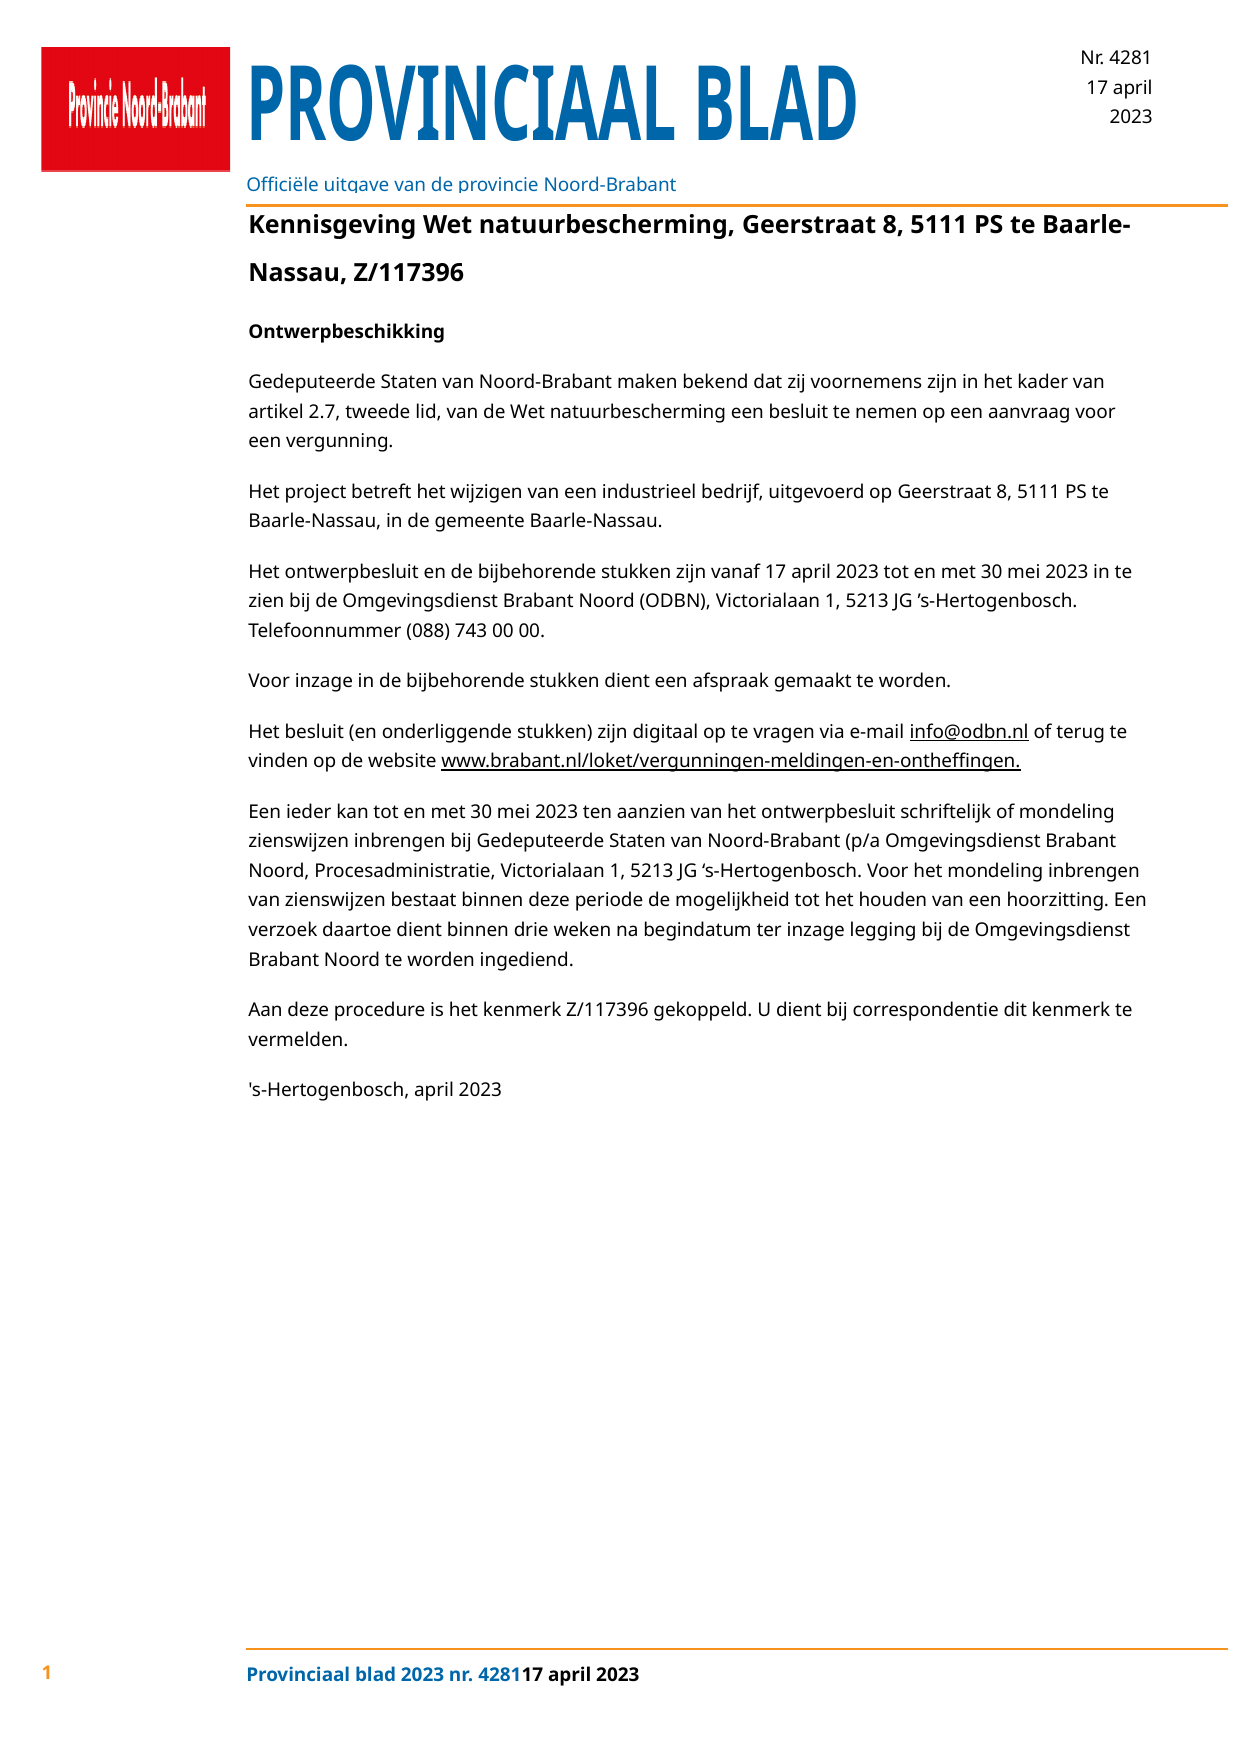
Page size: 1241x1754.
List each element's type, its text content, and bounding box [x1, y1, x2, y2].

text Het ontwerpbesluit en de bijbehorende stukken zijn vanaf 17 april 2023 tot en met 30 mei 2023 in te zien bij de Omgevingsdienst Brabant Noord (ODBN), Victorialaan 1, 5213 JG ’s-Hertogenbosch. Telefoonnummer (088) 743 00 00. [248, 558, 1152, 643]
text Een ieder kan tot en met 30 mei 2023 ten aanzien van het ontwerpbesluit schriftelijk of mondeling zienswijzen inbrengen bij Gedeputeerde Staten van Noord-Brabant (p/a Omgevingsdienst Brabant Noord, Procesadministratie, Victorialaan 1, 5213 JG ‘s-Hertogenbosch. Voor het mondeling inbrengen van zienswijzen bestaat binnen deze periode de mogelijkheid tot het houden van een hoorzitting. Een verzoek daartoe dient binnen drie weken na begindatum ter inzage legging bij de Omgevingsdienst Brabant Noord te worden ingediend. [248, 798, 1152, 972]
text Het besluit (en onderliggende stukken) zijn digitaal op te vragen via e-mail info@odbn.nl of terug te vinden op de website www.brabant.nl/loket/vergunningen-meldingen-en-ontheffingen. [248, 718, 1152, 773]
text Voor inzage in de bijbehorende stukken dient een afspraak gemaakt te worden. [248, 667, 1152, 693]
picture [41, 47, 231, 172]
text Aan deze procedure is het kenmerk Z/117396 gekoppeld. U dient bij correspondentie dit kenmerk te vermelden. [248, 996, 1152, 1052]
text Gedeputeerde Staten van Noord-Brabant maken bekend dat zij voornemens zijn in het kader van artikel 2.7, tweede lid, van de Wet natuurbescherming een besluit te nemen op een aanvraag voor een vergunning. [248, 368, 1152, 453]
text 's-Hertogenbosch, april 2023 [248, 1076, 1152, 1102]
text Ontwerpbeschikking [248, 318, 1152, 344]
text Kennisgeving Wet natuurbescherming, Geerstraat 8, 5111 PS te Baarle-Nassau, Z/117396 [248, 207, 1152, 288]
text Het project betreft het wijzigen van een industrieel bedrijf, uitgevoerd op Geerstraat 8, 5111 PS te Baarle-Nassau, in de gemeente Baarle-Nassau. [248, 478, 1152, 533]
